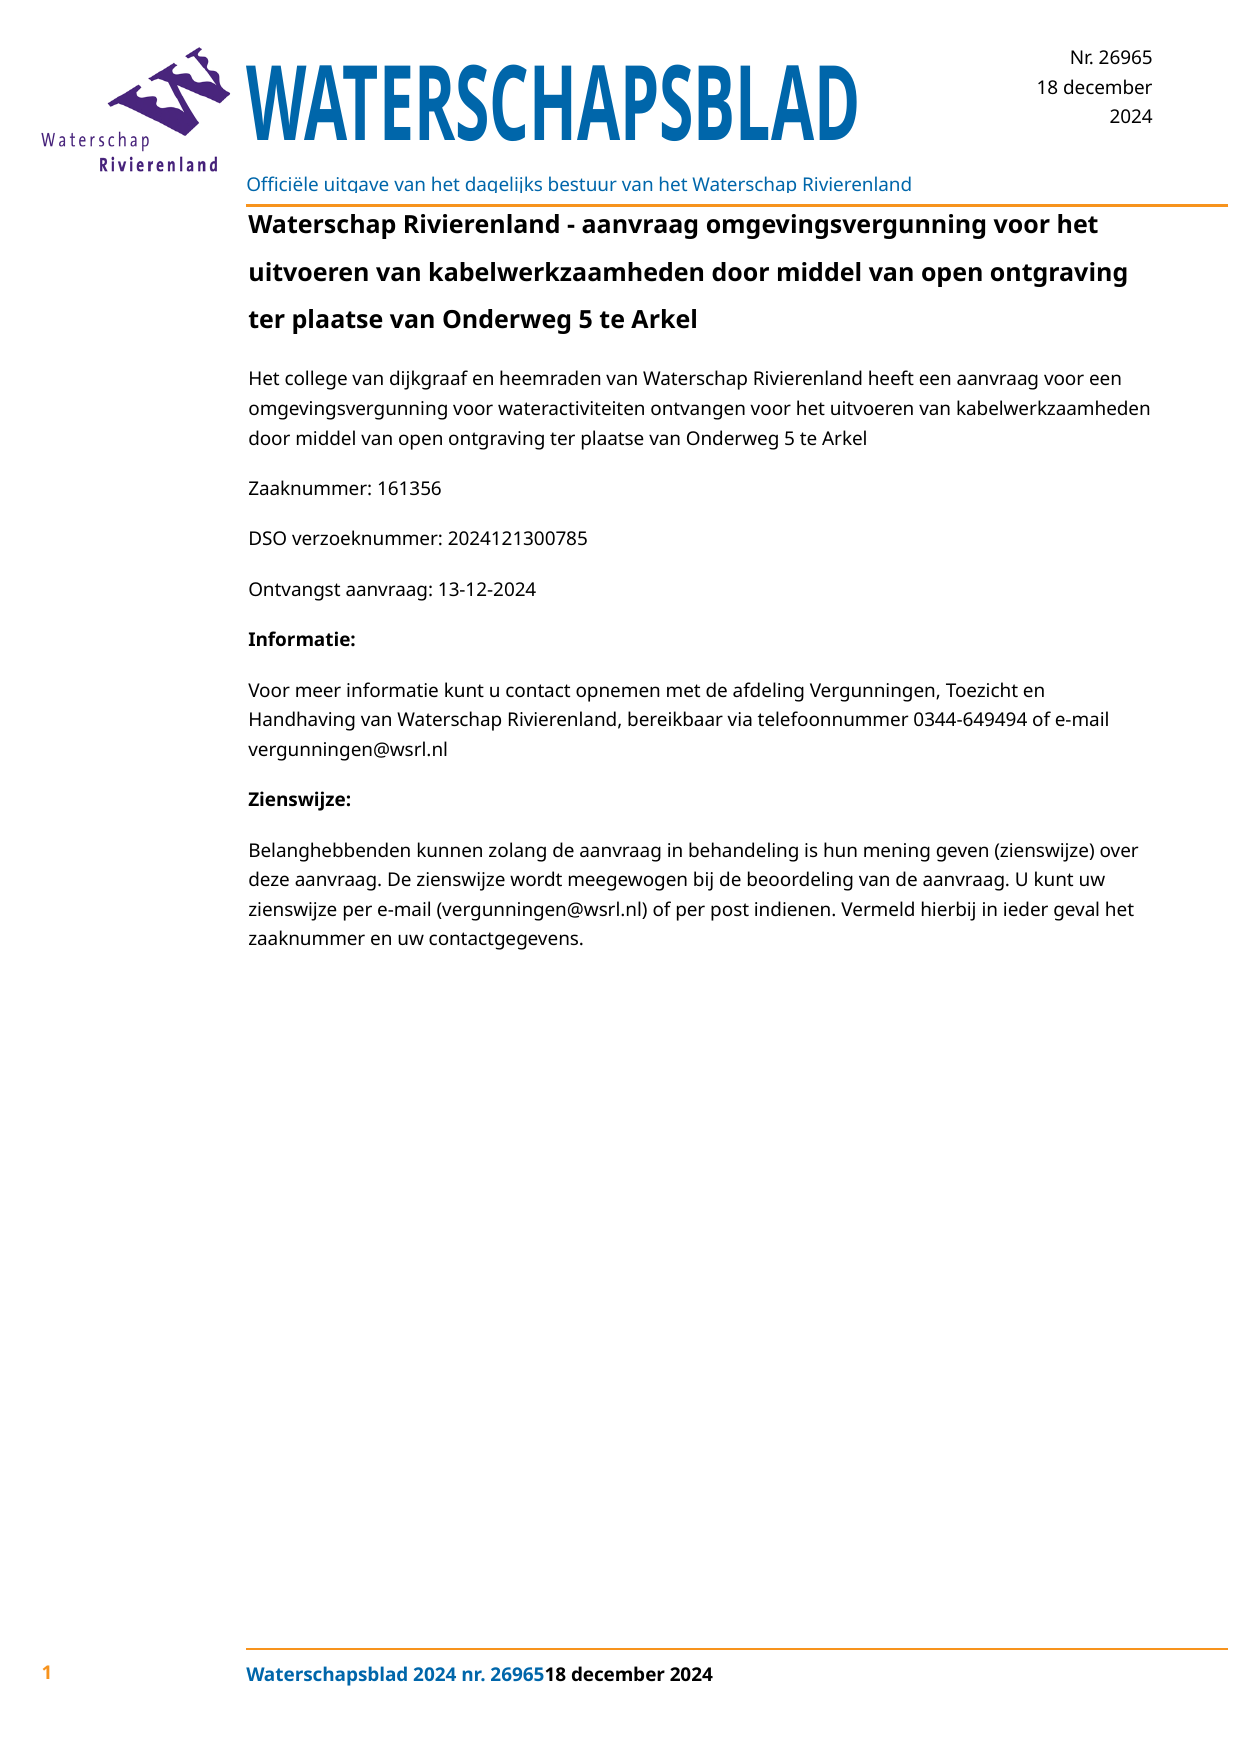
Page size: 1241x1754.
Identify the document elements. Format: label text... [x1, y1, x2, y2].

text Informatie: [248, 626, 1152, 652]
text DSO verzoeknummer: 2024121300785 [248, 526, 1152, 551]
text Het college van dijkgraaf en heemraden van Waterschap Rivierenland heeft een aanvraag voor een omgevingsvergunning voor wateractiviteiten ontvangen voor het uitvoeren van kabelwerkzaamheden door middel van open ontgraving ter plaatse van Onderweg 5 te Arkel [248, 366, 1152, 450]
text Ontvangst aanvraag: 13-12-2024 [248, 576, 1152, 602]
text Voor meer informatie kunt u contact opnemen met de afdeling Vergunningen, Toezicht en Handhaving van Waterschap Rivierenland, bereikbaar via telefoonnummer 0344-649494 of e-mail vergunningen@wsrl.nl [248, 677, 1152, 762]
text Belanghebbenden kunnen zolang de aanvraag in behandeling is hun mening geven (zienswijze) over deze aanvraag. De zienswijze wordt meegewogen bij de beoordeling van de aanvraag. U kunt uw zienswijze per e-mail (vergunningen@wsrl.nl) of per post indienen. Vermeld hierbij in ieder geval het zaaknummer en uw contactgegevens. [248, 837, 1152, 951]
text Zaaknummer: 161356 [248, 475, 1152, 501]
text Waterschap Rivierenland - aanvraag omgevingsvergunning voor het uitvoeren van kabelwerkzaamheden door middel van open ontgraving ter plaatse van Onderweg 5 te Arkel [248, 207, 1152, 336]
picture [41, 47, 231, 172]
text Zienswijze: [248, 786, 1152, 812]
